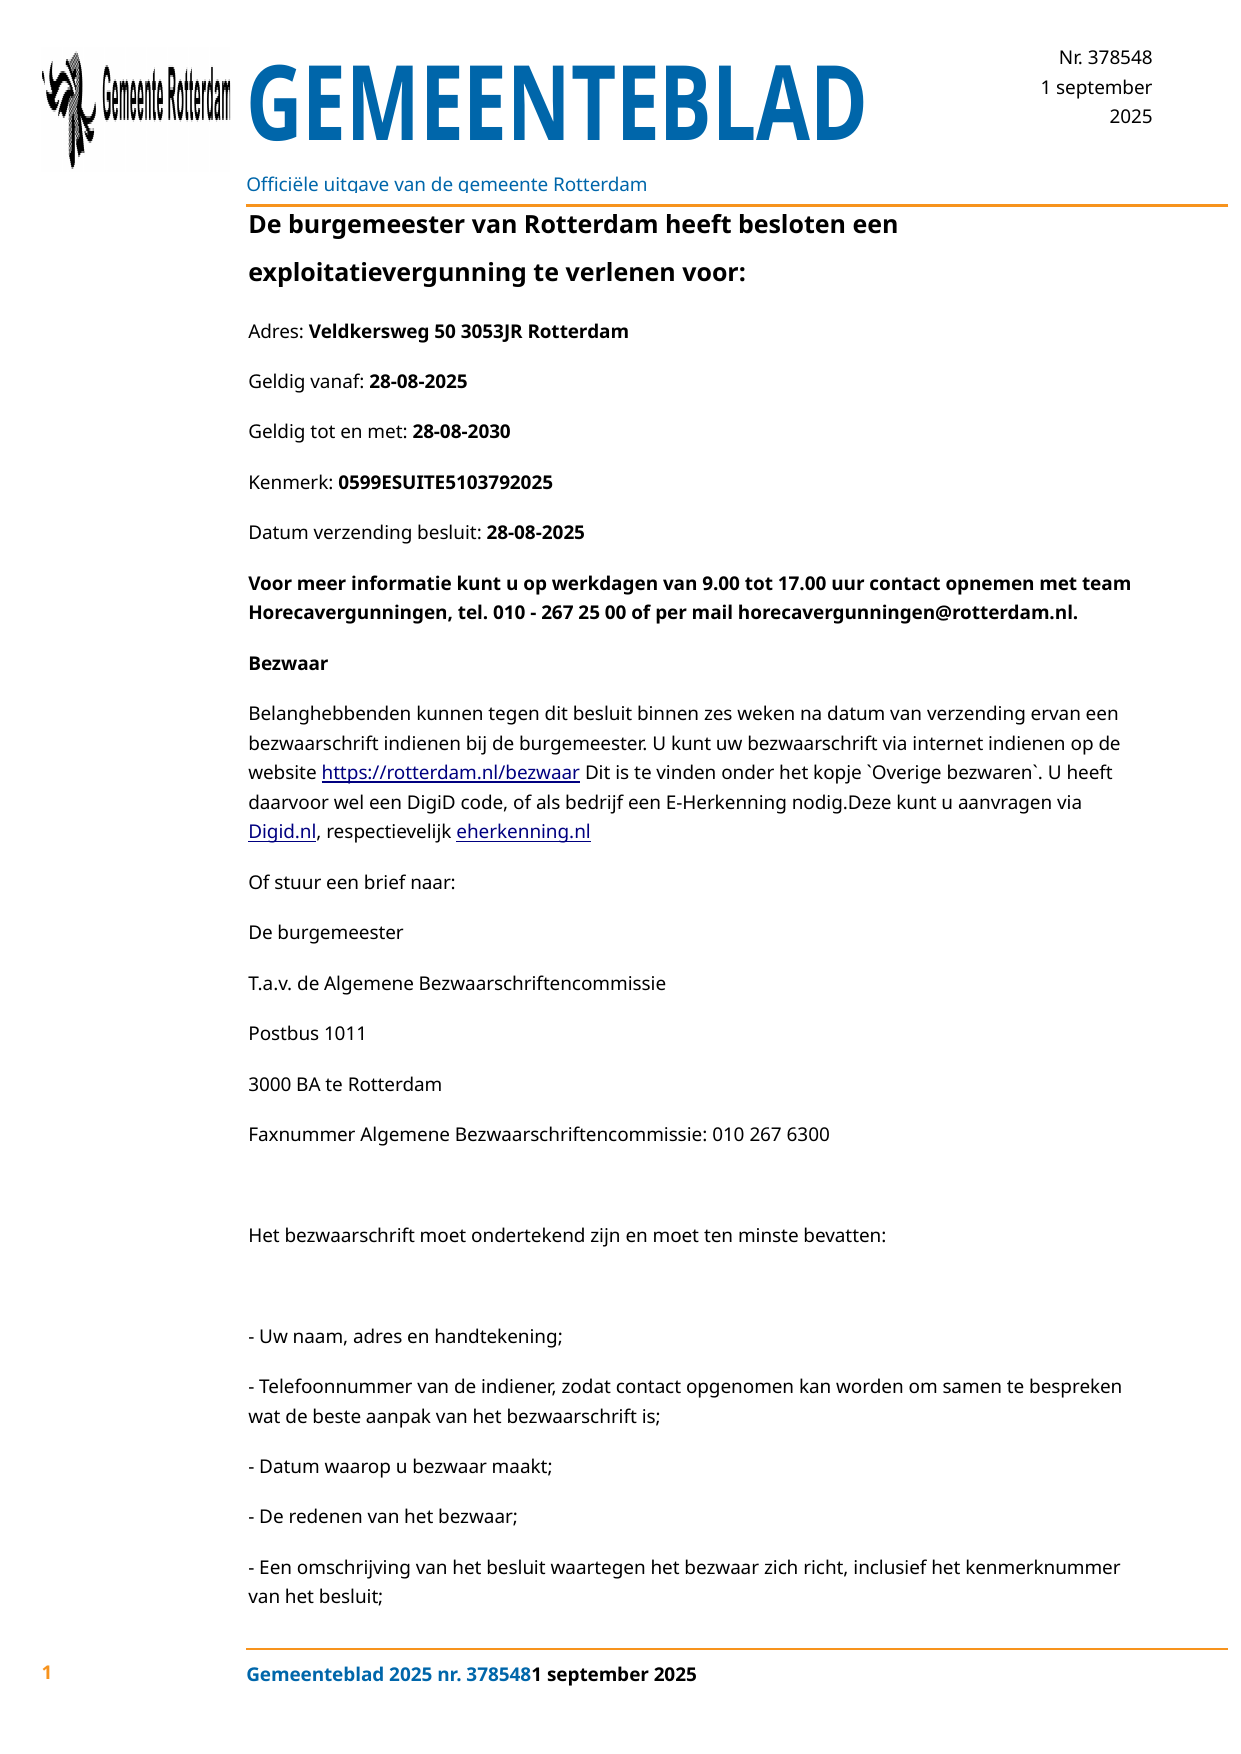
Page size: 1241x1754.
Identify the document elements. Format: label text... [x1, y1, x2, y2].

picture [41, 47, 231, 172]
text Datum verzending besluit: 28-08-2025 [248, 519, 1152, 545]
text Postbus 1011 [248, 1020, 1152, 1046]
text Kenmerk: 0599ESUITE5103792025 [248, 469, 1152, 495]
text - Datum waarop u bezwaar maakt; [248, 1453, 1152, 1479]
text - Telefoonnummer van de indiener, zodat contact opgenomen kan worden om samen te bespreken wat de beste aanpak van het bezwaarschrift is; [248, 1373, 1152, 1429]
text - Uw naam, adres en handtekening; [248, 1323, 1152, 1349]
text De burgemeester [248, 919, 1152, 945]
text T.a.v. de Algemene Bezwaarschriftencommissie [248, 970, 1152, 996]
text De burgemeester van Rotterdam heeft besloten een exploitatievergunning te verlenen voor: [248, 207, 1152, 288]
text Geldig tot en met: 28-08-2030 [248, 419, 1152, 444]
text Voor meer informatie kunt u op werkdagen van 9.00 tot 17.00 uur contact opnemen met team Horecavergunningen, tel. 010 - 267 25 00 of per mail horecavergunningen@rotterdam.nl. [248, 570, 1152, 625]
text Belanghebbenden kunnen tegen dit besluit binnen zes weken na datum van verzending ervan een bezwaarschrift indienen bij de burgemeester. U kunt uw bezwaarschrift via internet indienen op de website https://rotterdam.nl/bezwaar Dit is te vinden onder het kopje `Overige bezwaren`. U heeft daarvoor wel een DigiD code, of als bedrijf een E-Herkenning nodig.Deze kunt u aanvragen via Digid.nl, respectievelijk eherkenning.nl [248, 700, 1152, 844]
text - De redenen van het bezwaar; [248, 1504, 1152, 1529]
text - Een omschrijving van het besluit waartegen het bezwaar zich richt, inclusief het kenmerknummer van het besluit; [248, 1554, 1152, 1609]
text Adres: Veldkersweg 50 3053JR Rotterdam [248, 318, 1152, 344]
text Bezwaar [248, 650, 1152, 676]
text Faxnummer Algemene Bezwaarschriftencommissie: 010 267 6300 [248, 1121, 1152, 1147]
text Het bezwaarschrift moet ondertekend zijn en moet ten minste bevatten: [248, 1222, 1152, 1248]
text Geldig vanaf: 28-08-2025 [248, 368, 1152, 394]
text 3000 BA te Rotterdam [248, 1071, 1152, 1097]
text Of stuur een brief naar: [248, 869, 1152, 895]
